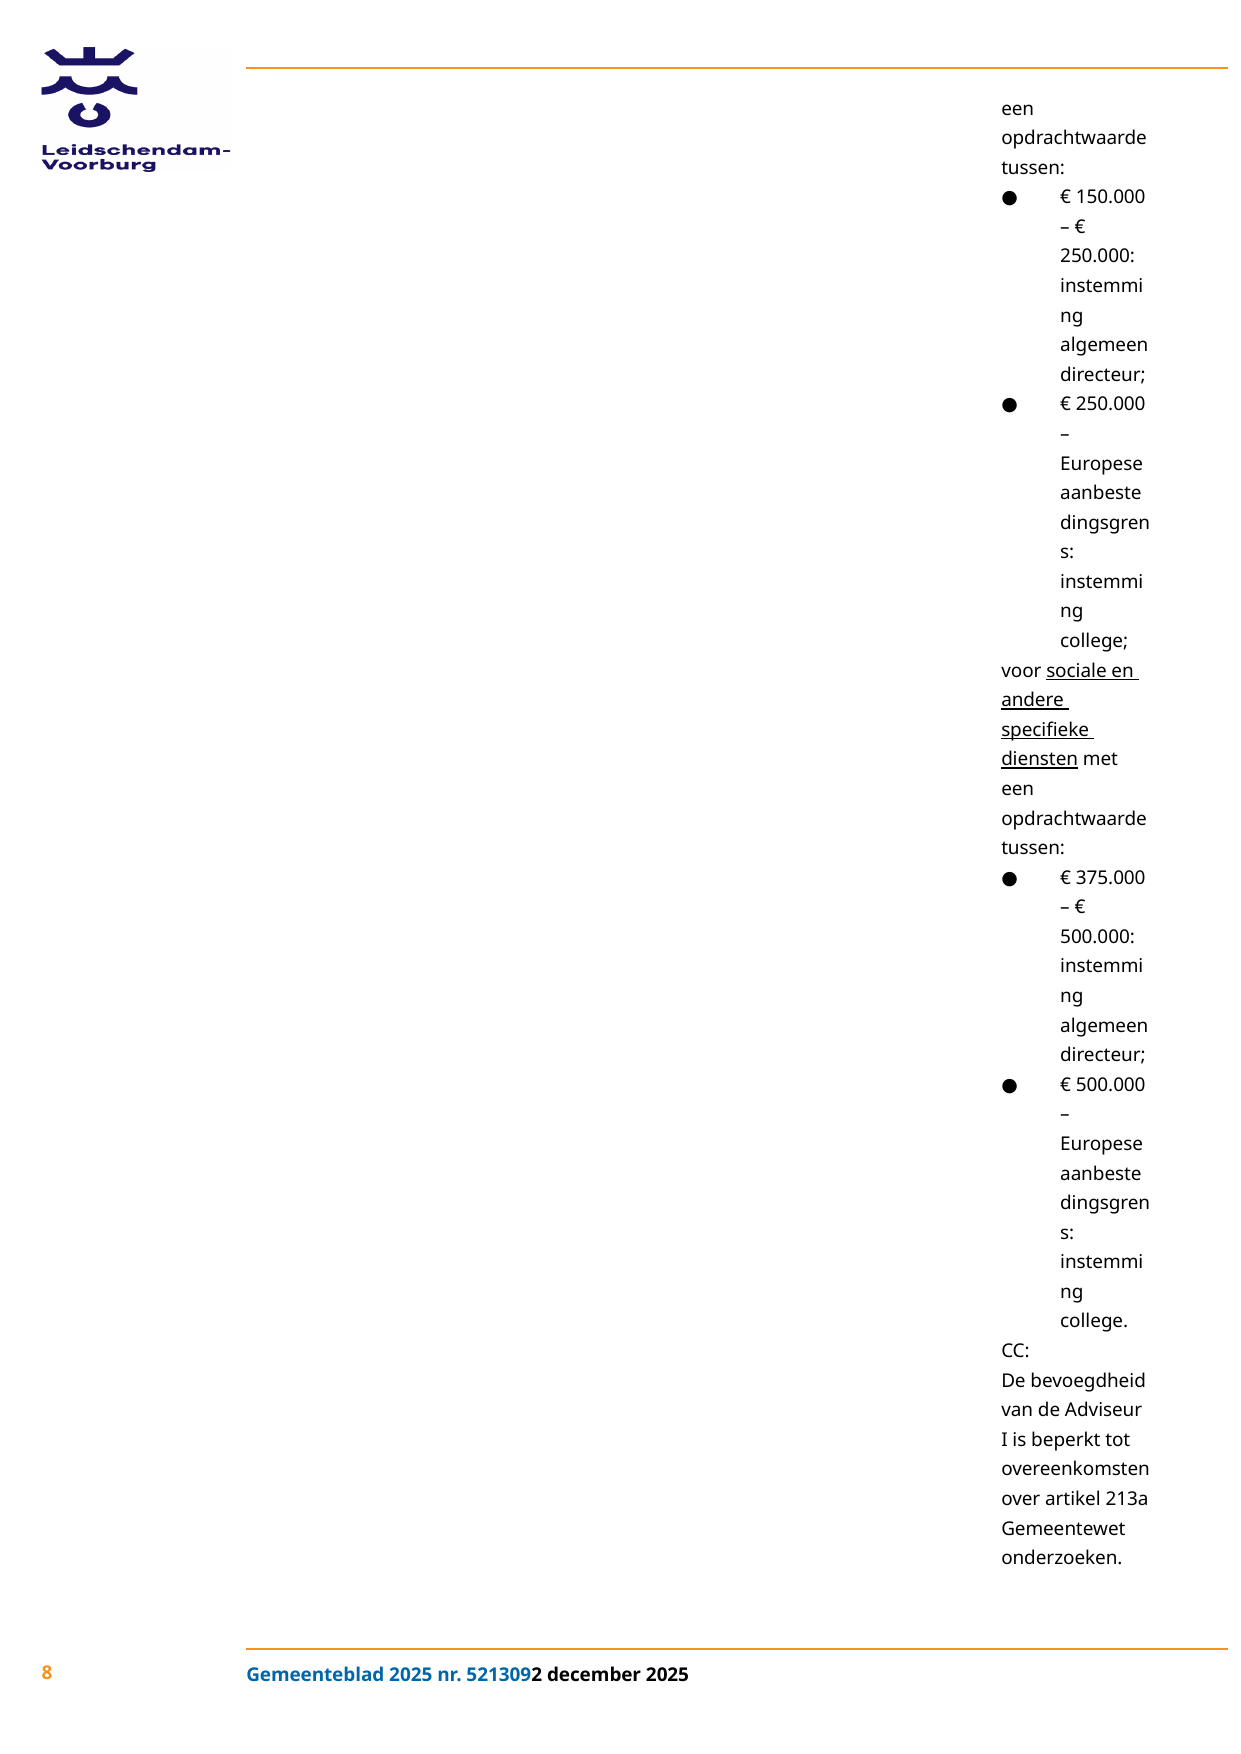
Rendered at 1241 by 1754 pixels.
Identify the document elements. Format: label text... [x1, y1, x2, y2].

table_cell [399, 95, 549, 1600]
table_cell [549, 95, 700, 1600]
table_cell [248, 95, 398, 1600]
table_cell een opdrachtwaarde tussen: € 150.000 – € 250.000: instemming algemeen directeur; € 250.000 – Europese aanbestedingsgrens: instemming college; voor sociale en andere specifieke diensten met een opdrachtwaarde tussen: € 375.000 – € 500.000: instemming algemeen directeur; € 500.000 – Europese aanbestedingsgrens: instemming college. CC: De bevoegdheid van de Adviseur I is beperkt tot overeenkomsten over artikel 213a Gemeentewet onderzoeken. [1001, 95, 1152, 1600]
picture [41, 47, 231, 172]
table_cell [850, 95, 1001, 1600]
table_cell [700, 95, 850, 1600]
